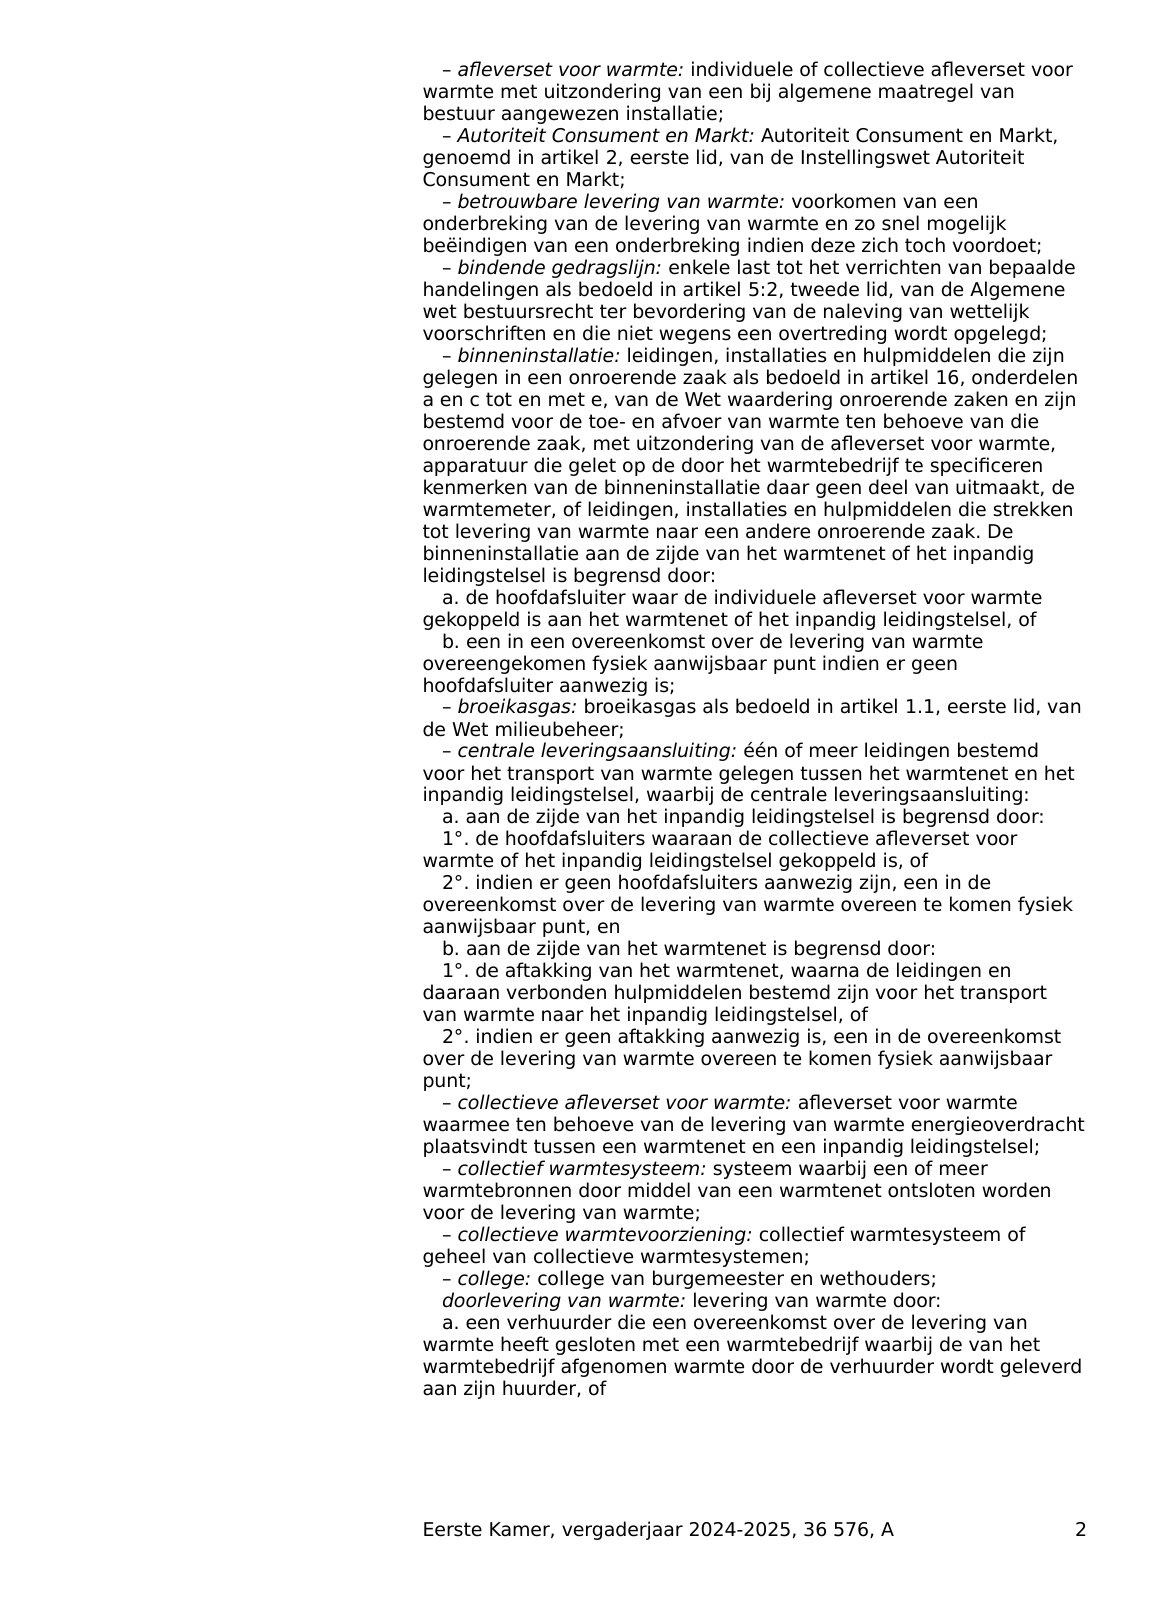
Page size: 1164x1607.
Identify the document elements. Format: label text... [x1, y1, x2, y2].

text – betrouwbare levering van warmte: voorkomen van een onderbreking van de levering van warmte en zo snel mogelijk beëindigen van een onderbreking indien deze zich toch voordoet; [422, 191, 1087, 257]
text 2°. indien er geen hoofdafsluiters aanwezig zijn, een in de overeenkomst over de levering van warmte overeen te komen fysiek aanwijsbaar punt, en [422, 872, 1087, 938]
text – Autoriteit Consument en Markt: Autoriteit Consument en Markt, genoemd in artikel 2, eerste lid, van de Instellingswet Autoriteit Consument en Markt; [422, 125, 1087, 191]
text 1°. de aftakking van het warmtenet, waarna de leidingen en daaraan verbonden hulpmiddelen bestemd zijn voor het transport van warmte naar het inpandig leidingstelsel, of [422, 960, 1087, 1026]
text – bindende gedragslijn: enkele last tot het verrichten van bepaalde handelingen als bedoeld in artikel 5:2, tweede lid, van de Algemene wet bestuursrecht ter bevordering van de naleving van wettelijk voorschriften en die niet wegens een overtreding wordt opgelegd; [422, 257, 1087, 345]
text – collectief warmtesysteem: systeem waarbij een of meer warmtebronnen door middel van een warmtenet ontsloten worden voor de levering van warmte; [422, 1158, 1087, 1224]
text – college: college van burgemeester en wethouders; [422, 1268, 1087, 1290]
text a. aan de zijde van het inpandig leidingstelsel is begrensd door: [422, 806, 1087, 828]
text 1°. de hoofdafsluiters waaraan de collectieve afleverset voor warmte of het inpandig leidingstelsel gekoppeld is, of [422, 828, 1087, 872]
text b. aan de zijde van het warmtenet is begrensd door: [422, 938, 1087, 960]
text – collectieve afleverset voor warmte: afleverset voor warmte waarmee ten behoeve van de levering van warmte energieoverdracht plaatsvindt tussen een warmtenet en een inpandig leidingstelsel; [422, 1092, 1087, 1158]
text – binneninstallatie: leidingen, installaties en hulpmiddelen die zijn gelegen in een onroerende zaak als bedoeld in artikel 16, onderdelen a en c tot en met e, van de Wet waardering onroerende zaken en zijn bestemd voor de toe- en afvoer van warmte ten behoeve van die onroerende zaak, met uitzondering van de afleverset voor warmte, apparatuur die gelet op de door het warmtebedrijf te specificeren kenmerken van de binneninstallatie daar geen deel van uitmaakt, de warmtemeter, of leidingen, installaties en hulpmiddelen die strekken tot levering van warmte naar een andere onroerende zaak. De binneninstallatie aan de zijde van het warmtenet of het inpandig leidingstelsel is begrensd door: [422, 345, 1087, 587]
text – centrale leveringsaansluiting: één of meer leidingen bestemd voor het transport van warmte gelegen tussen het warmtenet en het inpandig leidingstelsel, waarbij de centrale leveringsaansluiting: [422, 740, 1087, 806]
text doorlevering van warmte: levering van warmte door: [422, 1290, 1087, 1312]
text – collectieve warmtevoorziening: collectief warmtesysteem of geheel van collectieve warmtesystemen; [422, 1224, 1087, 1268]
text a. een verhuurder die een overeenkomst over de levering van warmte heeft gesloten met een warmtebedrijf waarbij de van het warmtebedrijf afgenomen warmte door de verhuurder wordt geleverd aan zijn huurder, of [422, 1312, 1087, 1400]
text – broeikasgas: broeikasgas als bedoeld in artikel 1.1, eerste lid, van de Wet milieubeheer; [422, 696, 1087, 740]
text – afleverset voor warmte: individuele of collectieve afleverset voor warmte met uitzondering van een bij algemene maatregel van bestuur aangewezen installatie; [422, 59, 1087, 125]
text a. de hoofdafsluiter waar de individuele afleverset voor warmte gekoppeld is aan het warmtenet of het inpandig leidingstelsel, of [422, 587, 1087, 631]
text 2°. indien er geen aftakking aanwezig is, een in de overeenkomst over de levering van warmte overeen te komen fysiek aanwijsbaar punt; [422, 1026, 1087, 1092]
text b. een in een overeenkomst over de levering van warmte overeengekomen fysiek aanwijsbaar punt indien er geen hoofdafsluiter aanwezig is; [422, 631, 1087, 696]
